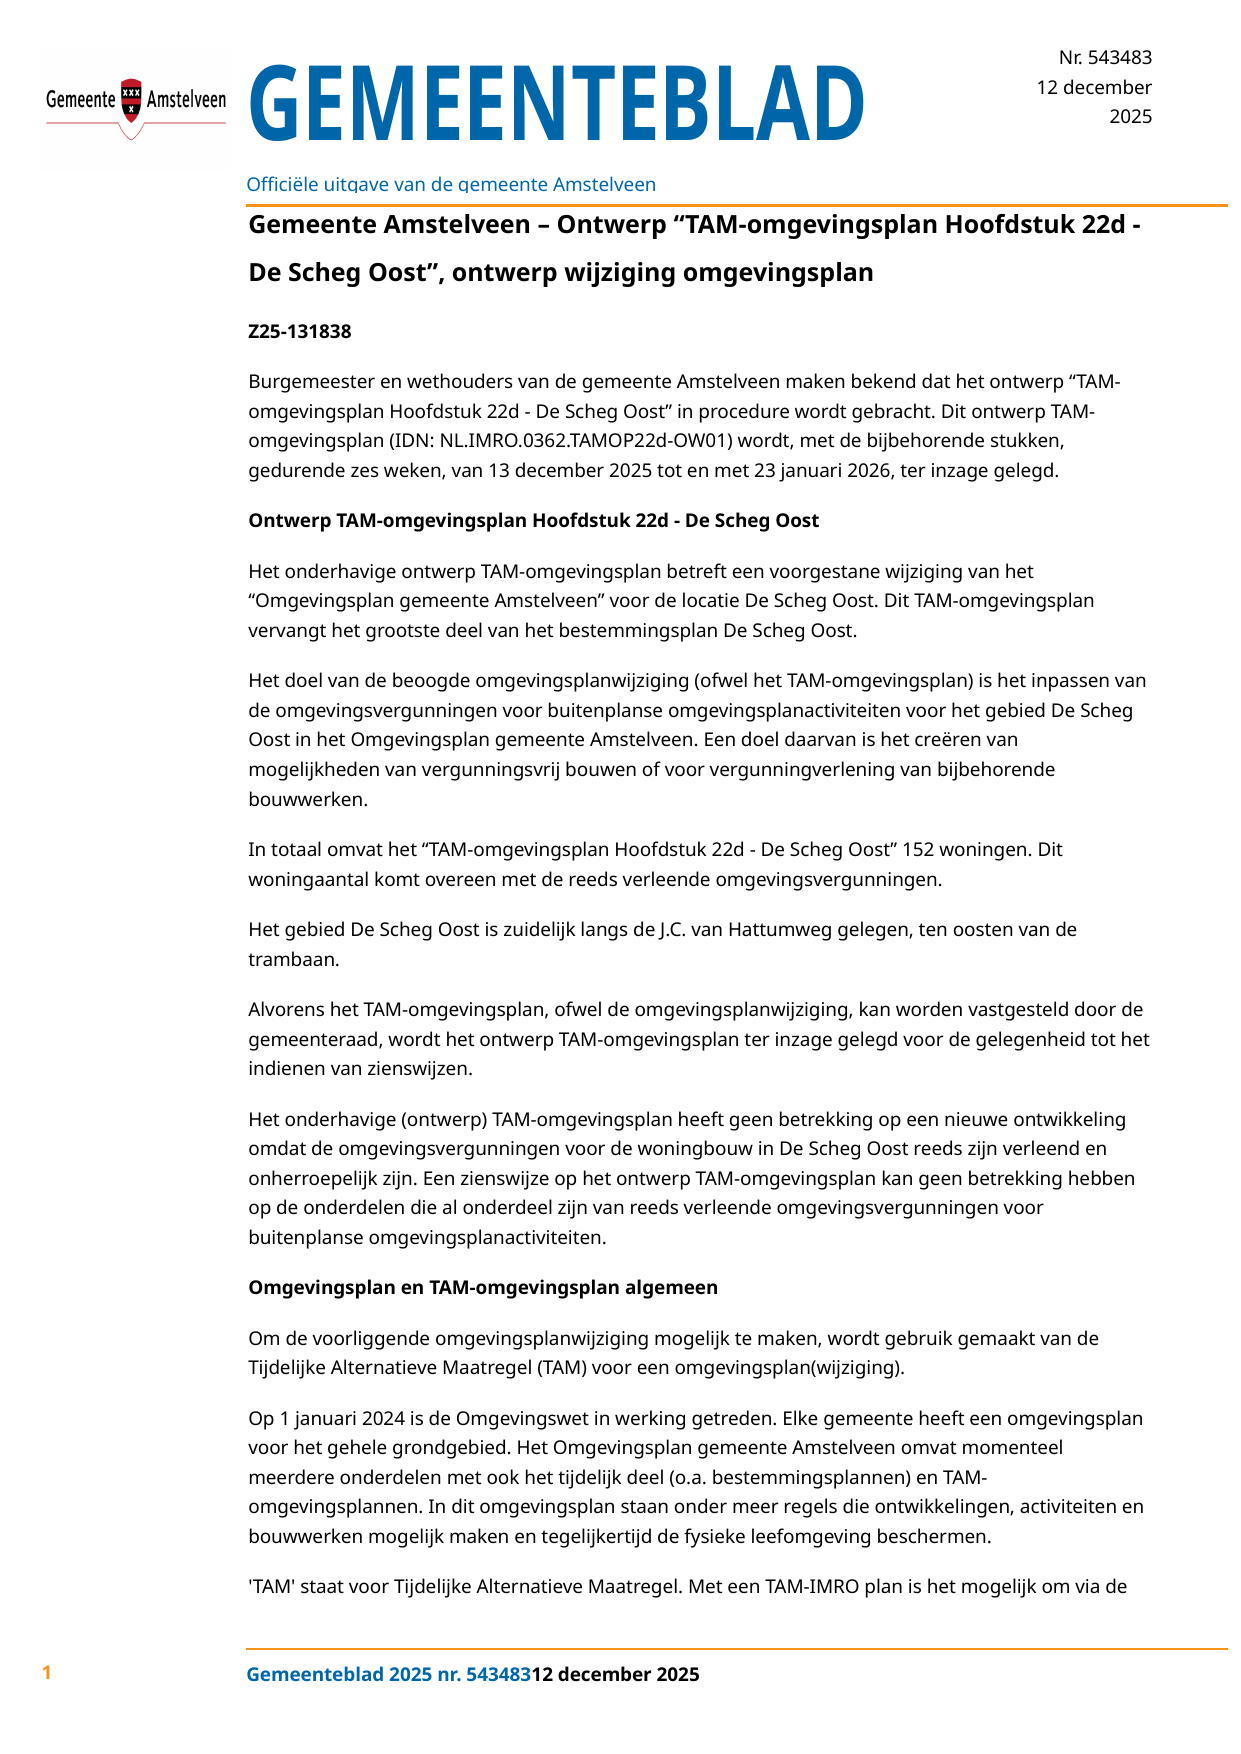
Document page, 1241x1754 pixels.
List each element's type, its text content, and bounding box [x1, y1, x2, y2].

text Gemeente Amstelveen – Ontwerp “TAM-omgevingsplan Hoofdstuk 22d - De Scheg Oost”, ontwerp wijziging omgevingsplan [248, 207, 1152, 288]
text Het gebied De Scheg Oost is zuidelijk langs de J.C. van Hattumweg gelegen, ten oosten van de trambaan. [248, 916, 1152, 972]
text Ontwerp TAM-omgevingsplan Hoofdstuk 22d - De Scheg Oost [248, 507, 1152, 533]
text Z25-131838 [248, 318, 1152, 344]
text Om de voorliggende omgevingsplanwijziging mogelijk te maken, wordt gebruik gemaakt van de Tijdelijke Alternatieve Maatregel (TAM) voor een omgevingsplan(wijziging). [248, 1325, 1152, 1380]
text In totaal omvat het “TAM-omgevingsplan Hoofdstuk 22d - De Scheg Oost” 152 woningen. Dit woningaantal komt overeen met de reeds verleende omgevingsvergunningen. [248, 836, 1152, 892]
text Alvorens het TAM-omgevingsplan, ofwel de omgevingsplanwijziging, kan worden vastgesteld door de gemeenteraad, wordt het ontwerp TAM-omgevingsplan ter inzage gelegd voor de gelegenheid tot het indienen van zienswijzen. [248, 996, 1152, 1081]
text Het onderhavige (ontwerp) TAM-omgevingsplan heeft geen betrekking op een nieuwe ontwikkeling omdat de omgevingsvergunningen voor de woningbouw in De Scheg Oost reeds zijn verleend en onherroepelijk zijn. Een zienswijze op het ontwerp TAM-omgevingsplan kan geen betrekking hebben op de onderdelen die al onderdeel zijn van reeds verleende omgevingsvergunningen voor buitenplanse omgevingsplanactiviteiten. [248, 1106, 1152, 1250]
text Omgevingsplan en TAM-omgevingsplan algemeen [248, 1274, 1152, 1300]
text Het doel van de beoogde omgevingsplanwijziging (ofwel het TAM-omgevingsplan) is het inpassen van de omgevingsvergunningen voor buitenplanse omgevingsplanactiviteiten voor het gebied De Scheg Oost in het Omgevingsplan gemeente Amstelveen. Een doel daarvan is het creëren van mogelijkheden van vergunningsvrij bouwen of voor vergunningverlening van bijbehorende bouwwerken. [248, 667, 1152, 812]
text 'TAM' staat voor Tijdelijke Alternatieve Maatregel. Met een TAM-IMRO plan is het mogelijk om via de [248, 1574, 1152, 1599]
text Het onderhavige ontwerp TAM-omgevingsplan betreft een voorgestane wijziging van het “Omgevingsplan gemeente Amstelveen” voor de locatie De Scheg Oost. Dit TAM-omgevingsplan vervangt het grootste deel van het bestemmingsplan De Scheg Oost. [248, 558, 1152, 643]
picture [41, 47, 231, 172]
text Op 1 januari 2024 is de Omgevingswet in werking getreden. Elke gemeente heeft een omgevingsplan voor het gehele grondgebied. Het Omgevingsplan gemeente Amstelveen omvat momenteel meerdere onderdelen met ook het tijdelijk deel (o.a. bestemmingsplannen) en TAM-omgevingsplannen. In dit omgevingsplan staan onder meer regels die ontwikkelingen, activiteiten en bouwwerken mogelijk maken en tegelijkertijd de fysieke leefomgeving beschermen. [248, 1405, 1152, 1549]
text Burgemeester en wethouders van de gemeente Amstelveen maken bekend dat het ontwerp “TAM-omgevingsplan Hoofdstuk 22d - De Scheg Oost” in procedure wordt gebracht. Dit ontwerp TAM-omgevingsplan (IDN: NL.IMRO.0362.TAMOP22d-OW01) wordt, met de bijbehorende stukken, gedurende zes weken, van 13 december 2025 tot en met 23 januari 2026, ter inzage gelegd. [248, 368, 1152, 483]
